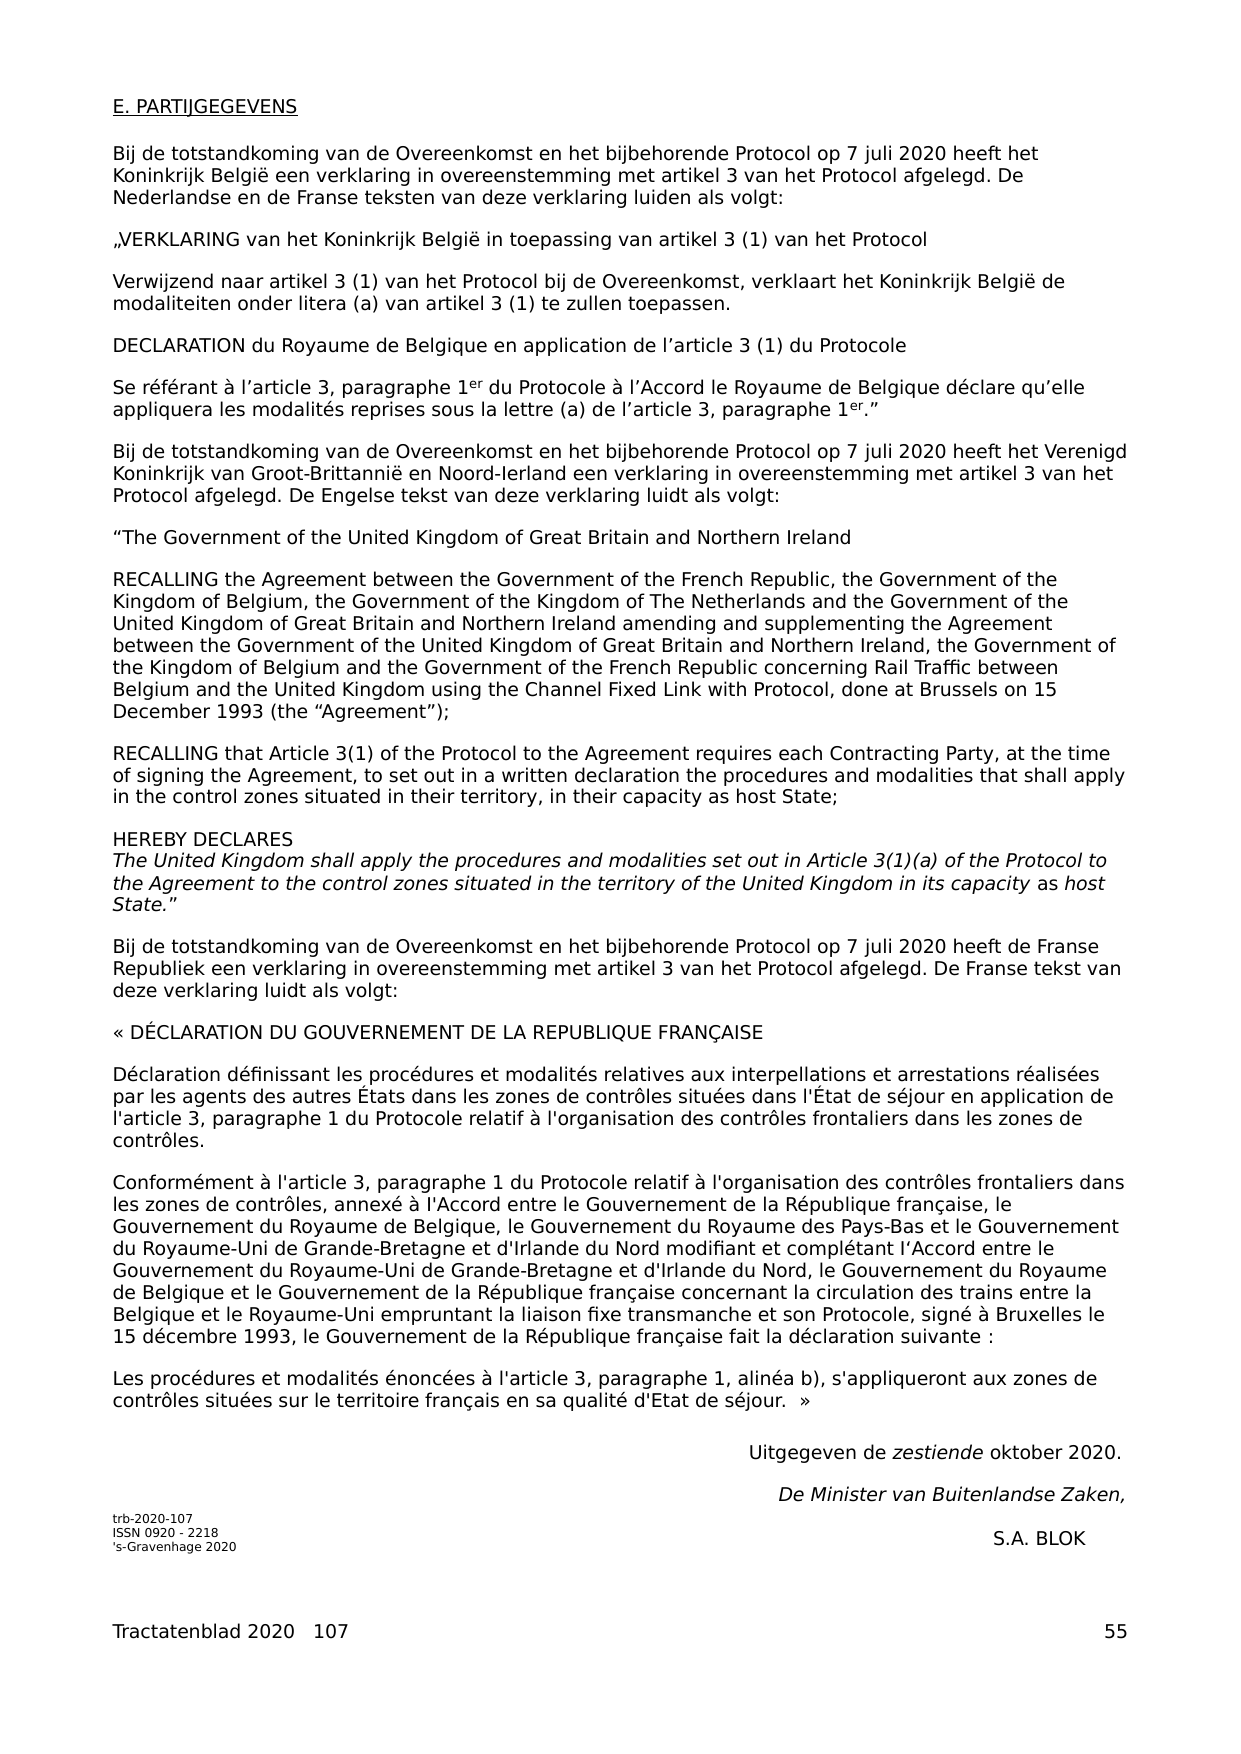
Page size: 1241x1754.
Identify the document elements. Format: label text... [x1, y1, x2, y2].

text The United Kingdom shall apply the procedures and modalities set out in Article 3(1)(a) of the Protocol to the Agreement to the control zones situated in the territory of the United Kingdom in its capacity as host State.” [112, 850, 1128, 916]
text 's-Gravenhage 2020 [112, 1540, 346, 1554]
text „VERKLARING van het Koninkrijk België in toepassing van artikel 3 (1) van het Protocol [112, 229, 1128, 251]
text Se référant à l’article 3, paragraphe 1er du Protocole à l’Accord le Royaume de Belgique déclare qu’elle appliquera les modalités reprises sous la lettre (a) de l’article 3, paragraphe 1er.” [112, 377, 1128, 421]
text trb-2020-107 [112, 1512, 346, 1526]
text DECLARATION du Royaume de Belgique en application de l’article 3 (1) du Protocole [112, 335, 1128, 357]
text Les procédures et modalités énoncées à l'article 3, paragraphe 1, alinéa b), s'appliqueront aux zones de contrôles situées sur le territoire français en sa qualité d'Etat de séjour. » [112, 1368, 1128, 1412]
text “The Government of the United Kingdom of Great Britain and Northern Ireland [112, 527, 1128, 549]
text RECALLING the Agreement between the Government of the French Republic, the Government of the Kingdom of Belgium, the Government of the Kingdom of The Netherlands and the Government of the United Kingdom of Great Britain and Northern Ireland amending and supplementing the Agreement between the Government of the United Kingdom of Great Britain and Northern Ireland, the Government of the Kingdom of Belgium and the Government of the French Republic concerning Rail Traffic between Belgium and the United Kingdom using the Channel Fixed Link with Protocol, done at Brussels on 15 December 1993 (the “Agreement”); [112, 569, 1128, 722]
text « DÉCLARATION DU GOUVERNEMENT DE LA REPUBLIQUE FRANÇAISE [112, 1022, 1128, 1044]
text Verwijzend naar artikel 3 (1) van het Protocol bij de Overeenkomst, verklaart het Koninkrijk België de modaliteiten onder litera (a) van artikel 3 (1) te zullen toepassen. [112, 271, 1128, 315]
text Bij de totstandkoming van de Overeenkomst en het bijbehorende Protocol op 7 juli 2020 heeft het Verenigd Koninkrijk van Groot-Brittannië en Noord-Ierland een verklaring in overeenstemming met artikel 3 van het Protocol afgelegd. De Engelse tekst van deze verklaring luidt als volgt: [112, 441, 1128, 507]
text Conformément à l'article 3, paragraphe 1 du Protocole relatif à l'organisation des contrôles frontaliers dans les zones de contrôles, annexé à I'Accord entre le Gouvernement de la République française, le Gouvernement du Royaume de Belgique, le Gouvernement du Royaume des Pays-Bas et le Gouvernement du Royaume-Uni de Grande-Bretagne et d'Irlande du Nord modifiant et complétant I‘Accord entre le Gouvernement du Royaume-Uni de Grande-Bretagne et d'Irlande du Nord, le Gouvernement du Royaume de Belgique et le Gouvernement de la République française concernant la circulation des trains entre la Belgique et le Royaume-Uni empruntant la liaison fixe transmanche et son Protocole, signé à Bruxelles le 15 décembre 1993, le Gouvernement de la République française fait la déclaration suivante : [112, 1172, 1128, 1348]
text Bij de totstandkoming van de Overeenkomst en het bijbehorende Protocol op 7 juli 2020 heeft de Franse Republiek een verklaring in overeenstemming met artikel 3 van het Protocol afgelegd. De Franse tekst van deze verklaring luidt als volgt: [112, 936, 1128, 1002]
subtitle E. PARTIJGEGEVENS [112, 96, 1128, 118]
text Bij de totstandkoming van de Overeenkomst en het bijbehorende Protocol op 7 juli 2020 heeft het Koninkrijk België een verklaring in overeenstemming met artikel 3 van het Protocol afgelegd. De Nederlandse en de Franse teksten van deze verklaring luiden als volgt: [112, 143, 1128, 209]
text Déclaration définissant les procédures et modalités relatives aux interpellations et arrestations réalisées par les agents des autres États dans les zones de contrôles situées dans l'État de séjour en application de l'article 3, paragraphe 1 du Protocole relatif à l'organisation des contrôles frontaliers dans les zones de contrôles. [112, 1064, 1128, 1152]
text Uitgegeven de zestiende oktober 2020. [112, 1442, 1128, 1464]
text HEREBY DECLARES [112, 828, 1128, 850]
text De Minister van Buitenlandse Zaken, S.A. BLOK [112, 1484, 1128, 1550]
text RECALLING that Article 3(1) of the Protocol to the Agreement requires each Contracting Party, at the time of signing the Agreement, to set out in a written declaration the procedures and modalities that shall apply in the control zones situated in their territory, in their capacity as host State; [112, 742, 1128, 808]
text ISSN 0920 - 2218 [112, 1526, 346, 1540]
